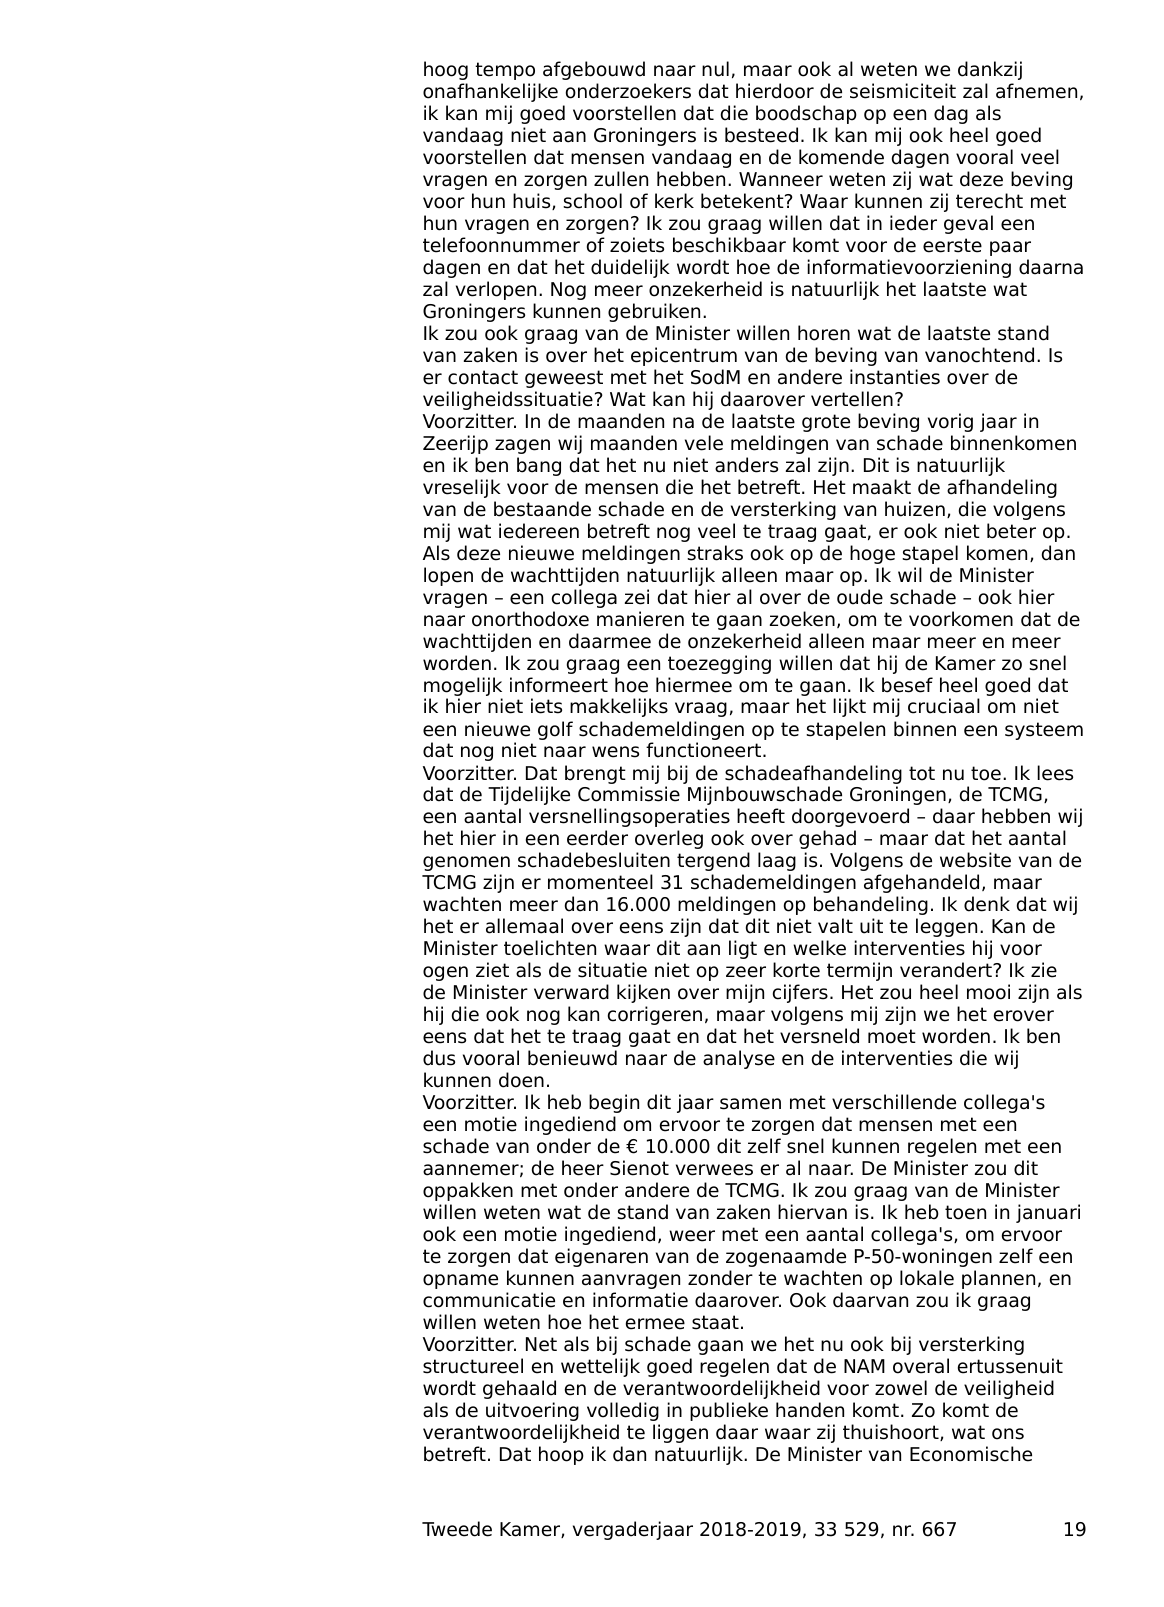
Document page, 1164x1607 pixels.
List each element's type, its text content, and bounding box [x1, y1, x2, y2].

text Voorzitter. Dat brengt mij bij de schadeafhandeling tot nu toe. Ik lees dat de Tijdelijke Commissie Mijnbouwschade Groningen, de TCMG, een aantal versnellingsoperaties heeft doorgevoerd – daar hebben wij het hier in een eerder overleg ook over gehad – maar dat het aantal genomen schadebesluiten tergend laag is. Volgens de website van de TCMG zijn er momenteel 31 schademeldingen afgehandeld, maar wachten meer dan 16.000 meldingen op behandeling. Ik denk dat wij het er allemaal over eens zijn dat dit niet valt uit te leggen. Kan de Minister toelichten waar dit aan ligt en welke interventies hij voor ogen ziet als de situatie niet op zeer korte termijn verandert? Ik zie de Minister verward kijken over mijn cijfers. Het zou heel mooi zijn als hij die ook nog kan corrigeren, maar volgens mij zijn we het erover eens dat het te traag gaat en dat het versneld moet worden. Ik ben dus vooral benieuwd naar de analyse en de interventies die wij kunnen doen. [422, 762, 1087, 1092]
text Ik zou ook graag van de Minister willen horen wat de laatste stand van zaken is over het epicentrum van de beving van vanochtend. Is er contact geweest met het SodM en andere instanties over de veiligheidssituatie? Wat kan hij daarover vertellen? [422, 323, 1087, 411]
text Voorzitter. Net als bij schade gaan we het nu ook bij versterking structureel en wettelijk goed regelen dat de NAM overal ertussenuit wordt gehaald en de verantwoordelijkheid voor zowel de veiligheid als de uitvoering volledig in publieke handen komt. Zo komt de verantwoordelijkheid te liggen daar waar zij thuishoort, wat ons betreft. Dat hoop ik dan natuurlijk. De Minister van Economische [422, 1334, 1087, 1466]
text hoog tempo afgebouwd naar nul, maar ook al weten we dankzij onafhankelijke onderzoekers dat hierdoor de seismiciteit zal afnemen, ik kan mij goed voorstellen dat die boodschap op een dag als vandaag niet aan Groningers is besteed. Ik kan mij ook heel goed voorstellen dat mensen vandaag en de komende dagen vooral veel vragen en zorgen zullen hebben. Wanneer weten zij wat deze beving voor hun huis, school of kerk betekent? Waar kunnen zij terecht met hun vragen en zorgen? Ik zou graag willen dat in ieder geval een telefoonnummer of zoiets beschikbaar komt voor de eerste paar dagen en dat het duidelijk wordt hoe de informatievoorziening daarna zal verlopen. Nog meer onzekerheid is natuurlijk het laatste wat Groningers kunnen gebruiken. [422, 59, 1087, 323]
text Voorzitter. Ik heb begin dit jaar samen met verschillende collega's een motie ingediend om ervoor te zorgen dat mensen met een schade van onder de € 10.000 dit zelf snel kunnen regelen met een aannemer; de heer Sienot verwees er al naar. De Minister zou dit oppakken met onder andere de TCMG. Ik zou graag van de Minister willen weten wat de stand van zaken hiervan is. Ik heb toen in januari ook een motie ingediend, weer met een aantal collega's, om ervoor te zorgen dat eigenaren van de zogenaamde P-50-woningen zelf een opname kunnen aanvragen zonder te wachten op lokale plannen, en communicatie en informatie daarover. Ook daarvan zou ik graag willen weten hoe het ermee staat. [422, 1092, 1087, 1334]
text Voorzitter. In de maanden na de laatste grote beving vorig jaar in Zeerijp zagen wij maanden vele meldingen van schade binnenkomen en ik ben bang dat het nu niet anders zal zijn. Dit is natuurlijk vreselijk voor de mensen die het betreft. Het maakt de afhandeling van de bestaande schade en de versterking van huizen, die volgens mij wat iedereen betreft nog veel te traag gaat, er ook niet beter op. Als deze nieuwe meldingen straks ook op de hoge stapel komen, dan lopen de wachttijden natuurlijk alleen maar op. Ik wil de Minister vragen – een collega zei dat hier al over de oude schade – ook hier naar onorthodoxe manieren te gaan zoeken, om te voorkomen dat de wachttijden en daarmee de onzekerheid alleen maar meer en meer worden. Ik zou graag een toezegging willen dat hij de Kamer zo snel mogelijk informeert hoe hiermee om te gaan. Ik besef heel goed dat ik hier niet iets makkelijks vraag, maar het lijkt mij cruciaal om niet een nieuwe golf schademeldingen op te stapelen binnen een systeem dat nog niet naar wens functioneert. [422, 411, 1087, 762]
